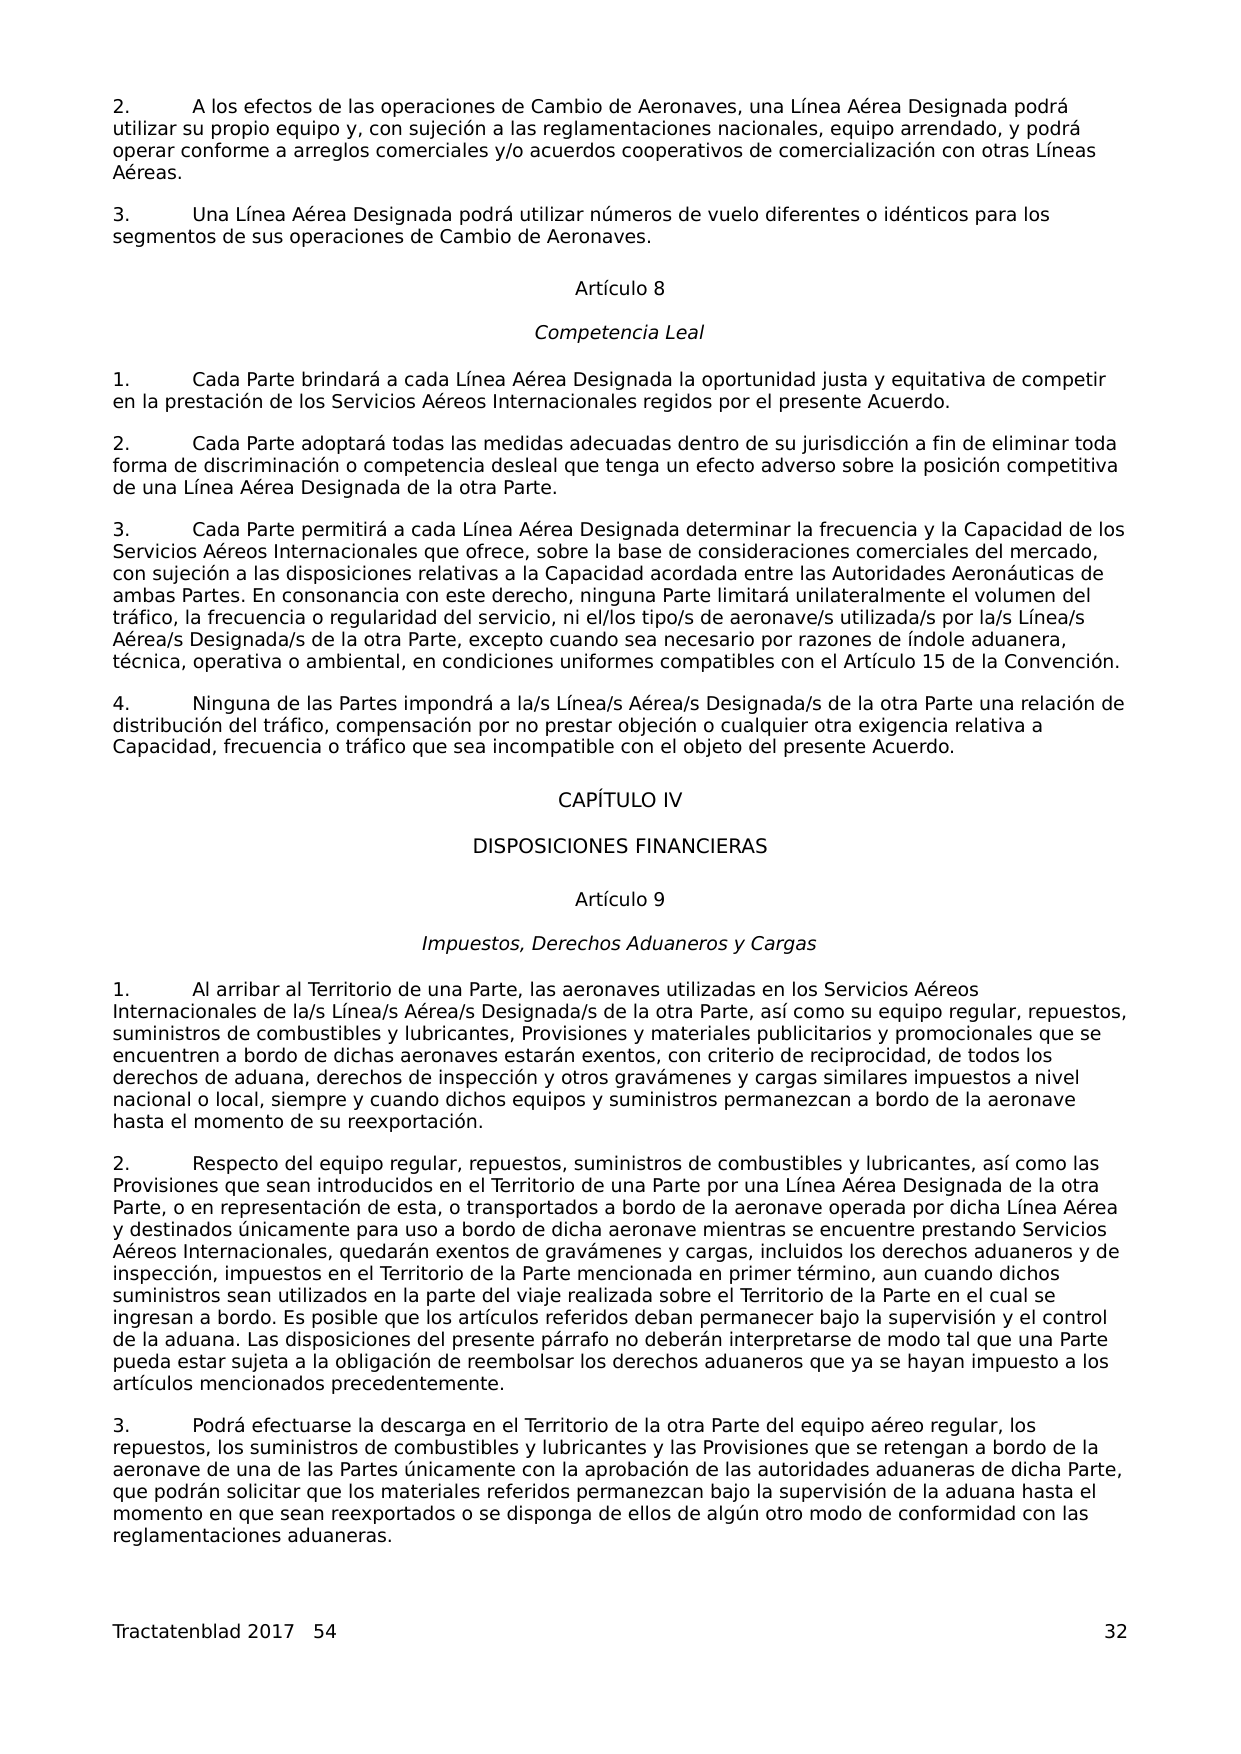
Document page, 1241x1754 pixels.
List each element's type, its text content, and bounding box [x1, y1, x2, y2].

text 3. Cada Parte permitirá a cada Línea Aérea Designada determinar la frecuencia y la Capacidad de los Servicios Aéreos Internacionales que ofrece, sobre la base de consideraciones comerciales del mercado, con sujeción a las disposiciones relativas a la Capacidad acordada entre las Autoridades Aeronáuticas de ambas Partes. En consonancia con este derecho, ninguna Parte limitará unilateralmente el volumen del tráfico, la frecuencia o regularidad del servicio, ni el/los tipo/s de aeronave/s utilizada/s por la/s Línea/s Aérea/s Designada/s de la otra Parte, excepto cuando sea necesario por razones de índole aduanera, técnica, operativa o ambiental, en condiciones uniformes compatibles con el Artículo 15 de la Convención. [112, 519, 1128, 672]
text 1. Al arribar al Territorio de una Parte, las aeronaves utilizadas en los Servicios Aéreos Internacionales de la/s Línea/s Aérea/s Designada/s de la otra Parte, así como su equipo regular, repuestos, suministros de combustibles y lubricantes, Provisiones y materiales publicitarios y promocionales que se encuentren a bordo de dichas aeronaves estarán exentos, con criterio de reciprocidad, de todos los derechos de aduana, derechos de inspección y otros gravámenes y cargas similares impuestos a nivel nacional o local, siempre y cuando dichos equipos y suministros permanezcan a bordo de la aeronave hasta el momento de su reexportación. [112, 979, 1128, 1133]
text 1. Cada Parte brindará a cada Línea Aérea Designada la oportunidad justa y equitativa de competir en la prestación de los Servicios Aéreos Internacionales regidos por el presente Acuerdo. [112, 369, 1128, 413]
text 2. Cada Parte adoptará todas las medidas adecuadas dentro de su jurisdicción a fin de eliminar toda forma de discriminación o competencia desleal que tenga un efecto adverso sobre la posición competitiva de una Línea Aérea Designada de la otra Parte. [112, 433, 1128, 499]
text 2. A los efectos de las operaciones de Cambio de Aeronaves, una Línea Aérea Designada podrá utilizar su propio equipo y, con sujeción a las reglamentaciones nacionales, equipo arrendado, y podrá operar conforme a arreglos comerciales y/o acuerdos cooperativos de comercialización con otras Líneas Aéreas. [112, 96, 1128, 184]
subtitle Artículo 9 Impuestos, Derechos Aduaneros y Cargas [112, 888, 1128, 954]
text 3. Una Línea Aérea Designada podrá utilizar números de vuelo diferentes o idénticos para los segmentos de sus operaciones de Cambio de Aeronaves. [112, 204, 1128, 248]
text 4. Ninguna de las Partes impondrá a la/s Línea/s Aérea/s Designada/s de la otra Parte una relación de distribución del tráfico, compensación por no prestar objeción o cualquier otra exigencia relativa a Capacidad, frecuencia o tráfico que sea incompatible con el objeto del presente Acuerdo. [112, 692, 1128, 758]
text 3. Podrá efectuarse la descarga en el Territorio de la otra Parte del equipo aéreo regular, los repuestos, los suministros de combustibles y lubricantes y las Provisiones que se retengan a bordo de la aeronave de una de las Partes únicamente con la aprobación de las autoridades aduaneras de dicha Parte, que podrán solicitar que los materiales referidos permanezcan bajo la supervisión de la aduana hasta el momento en que sean reexportados o se disponga de ellos de algún otro modo de conformidad con las reglamentaciones aduaneras. [112, 1415, 1128, 1547]
text 2. Respecto del equipo regular, repuestos, suministros de combustibles y lubricantes, así como las Provisiones que sean introducidos en el Territorio de una Parte por una Línea Aérea Designada de la otra Parte, o en representación de esta, o transportados a bordo de la aeronave operada por dicha Línea Aérea y destinados únicamente para uso a bordo de dicha aeronave mientras se encuentre prestando Servicios Aéreos Internacionales, quedarán exentos de gravámenes y cargas, incluidos los derechos aduaneros y de inspección, impuestos en el Territorio de la Parte mencionada en primer término, aun cuando dichos suministros sean utilizados en la parte del viaje realizada sobre el Territorio de la Parte en el cual se ingresan a bordo. Es posible que los artículos referidos deban permanecer bajo la supervisión y el control de la aduana. Las disposiciones del presente párrafo no deberán interpretarse de modo tal que una Parte pueda estar sujeta a la obligación de reembolsar los derechos aduaneros que ya se hayan impuesto a los artículos mencionados precedentemente. [112, 1153, 1128, 1395]
subtitle Artículo 8 Competencia Leal [112, 278, 1128, 344]
subtitle CAPÍTULO IV DISPOSICIONES FINANCIERAS [112, 788, 1128, 858]
